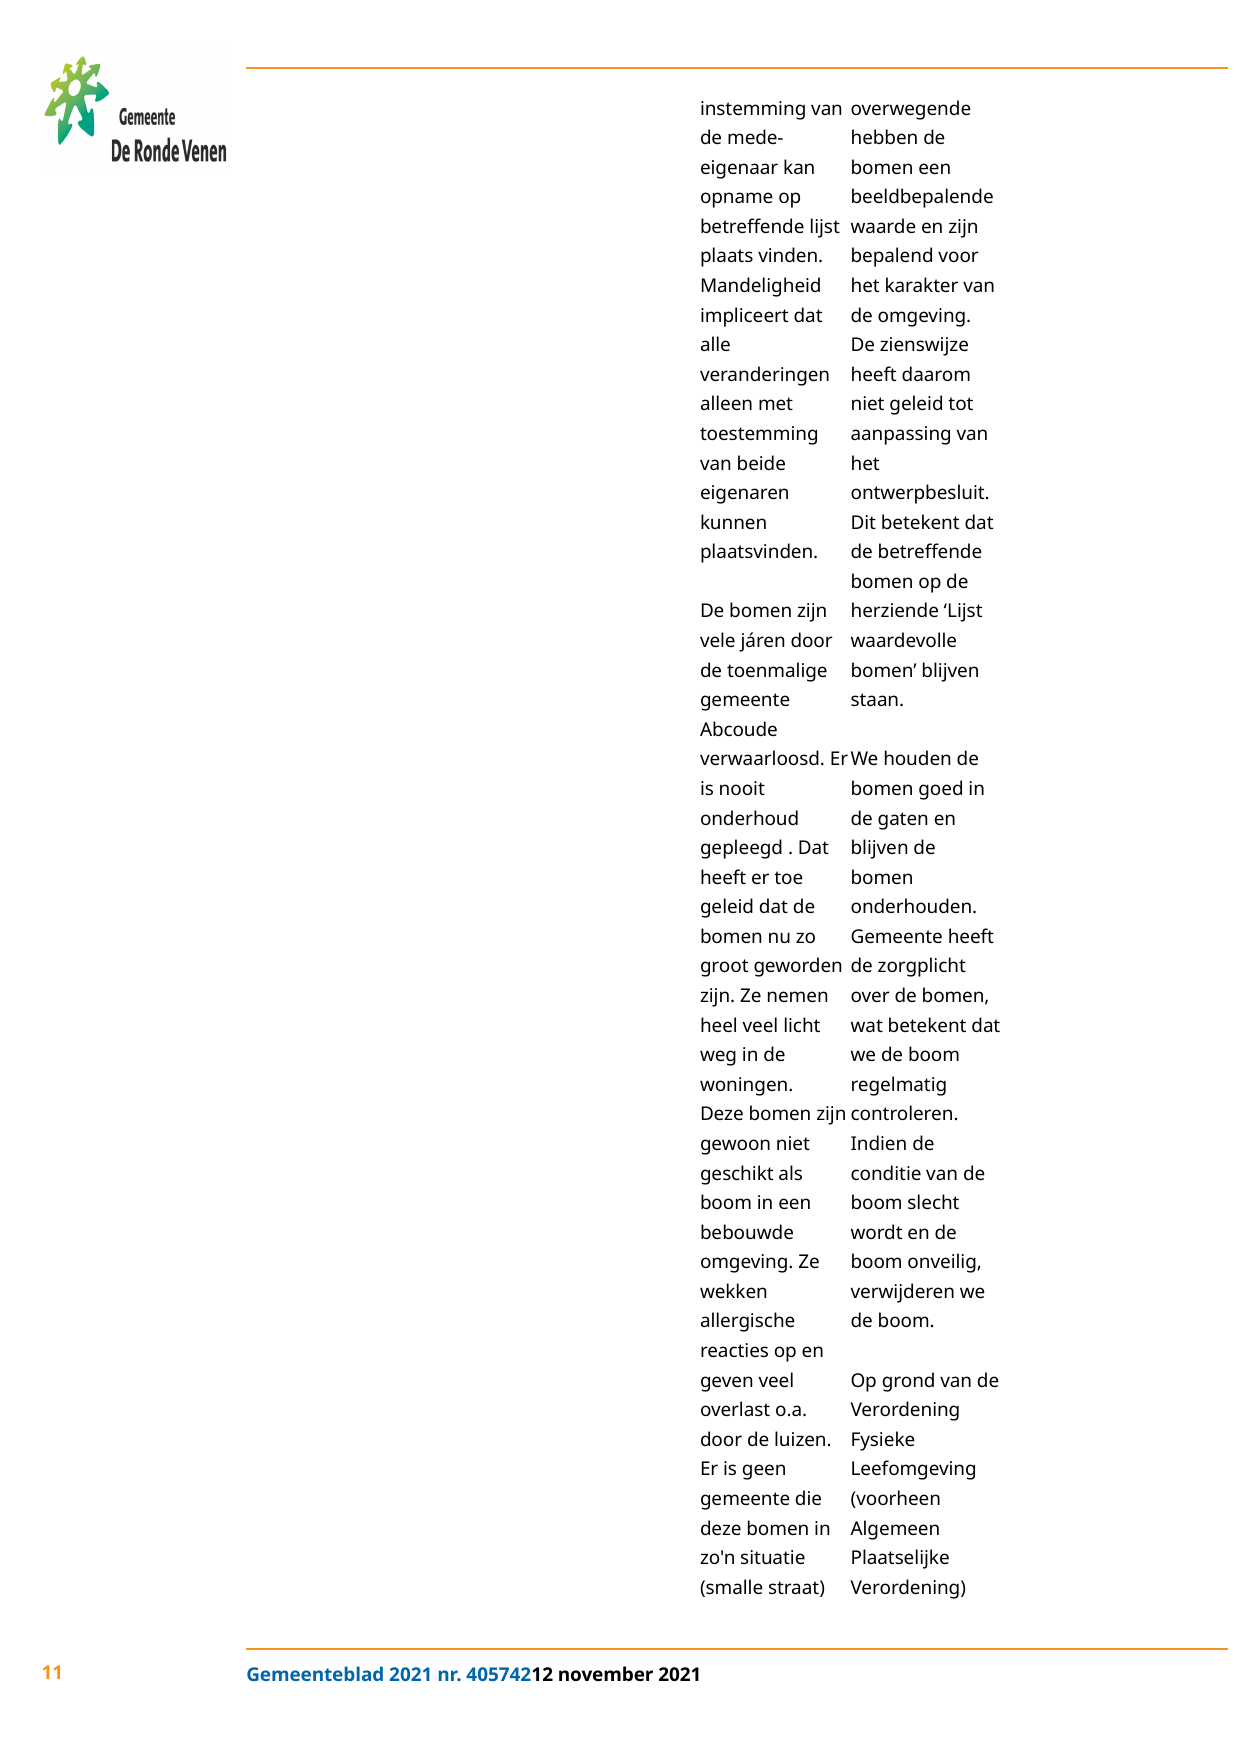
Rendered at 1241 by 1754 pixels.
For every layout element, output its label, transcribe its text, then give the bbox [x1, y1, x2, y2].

table_cell [549, 95, 700, 1600]
table_cell instemming van de mede-eigenaar kan opname op betreffende lijst plaats vinden. Mandeligheid impliceert dat alle veranderingen alleen met toestemming van beide eigenaren kunnen plaatsvinden. De bomen zijn vele járen door de toenmalige gemeente Abcoude verwaarloosd. Er is nooit onderhoud gepleegd . Dat heeft er toe geleid dat de bomen nu zo groot geworden zijn. Ze nemen heel veel licht weg in de woningen. Deze bomen zijn gewoon niet geschikt als boom in een bebouwde omgeving. Ze wekken allergische reacties op en geven veel overlast o.a. door de luizen. Er is geen gemeente die deze bomen in zo'n situatie (smalle straat) [700, 95, 850, 1600]
table_cell [248, 95, 398, 1600]
table_cell [399, 95, 549, 1600]
table_cell [1001, 95, 1152, 1600]
picture [41, 47, 231, 172]
table_cell overwegende hebben de bomen een beeldbepalende waarde en zijn bepalend voor het karakter van de omgeving. De zienswijze heeft daarom niet geleid tot aanpassing van het ontwerpbesluit. Dit betekent dat de betreffende bomen op de herziende ‘Lijst waardevolle bomen’ blijven staan. We houden de bomen goed in de gaten en blijven de bomen onderhouden. Gemeente heeft de zorgplicht over de bomen, wat betekent dat we de boom regelmatig controleren. Indien de conditie van de boom slecht wordt en de boom onveilig, verwijderen we de boom. Op grond van de Verordening Fysieke Leefomgeving (voorheen Algemeen Plaatselijke Verordening) [850, 95, 1001, 1600]
